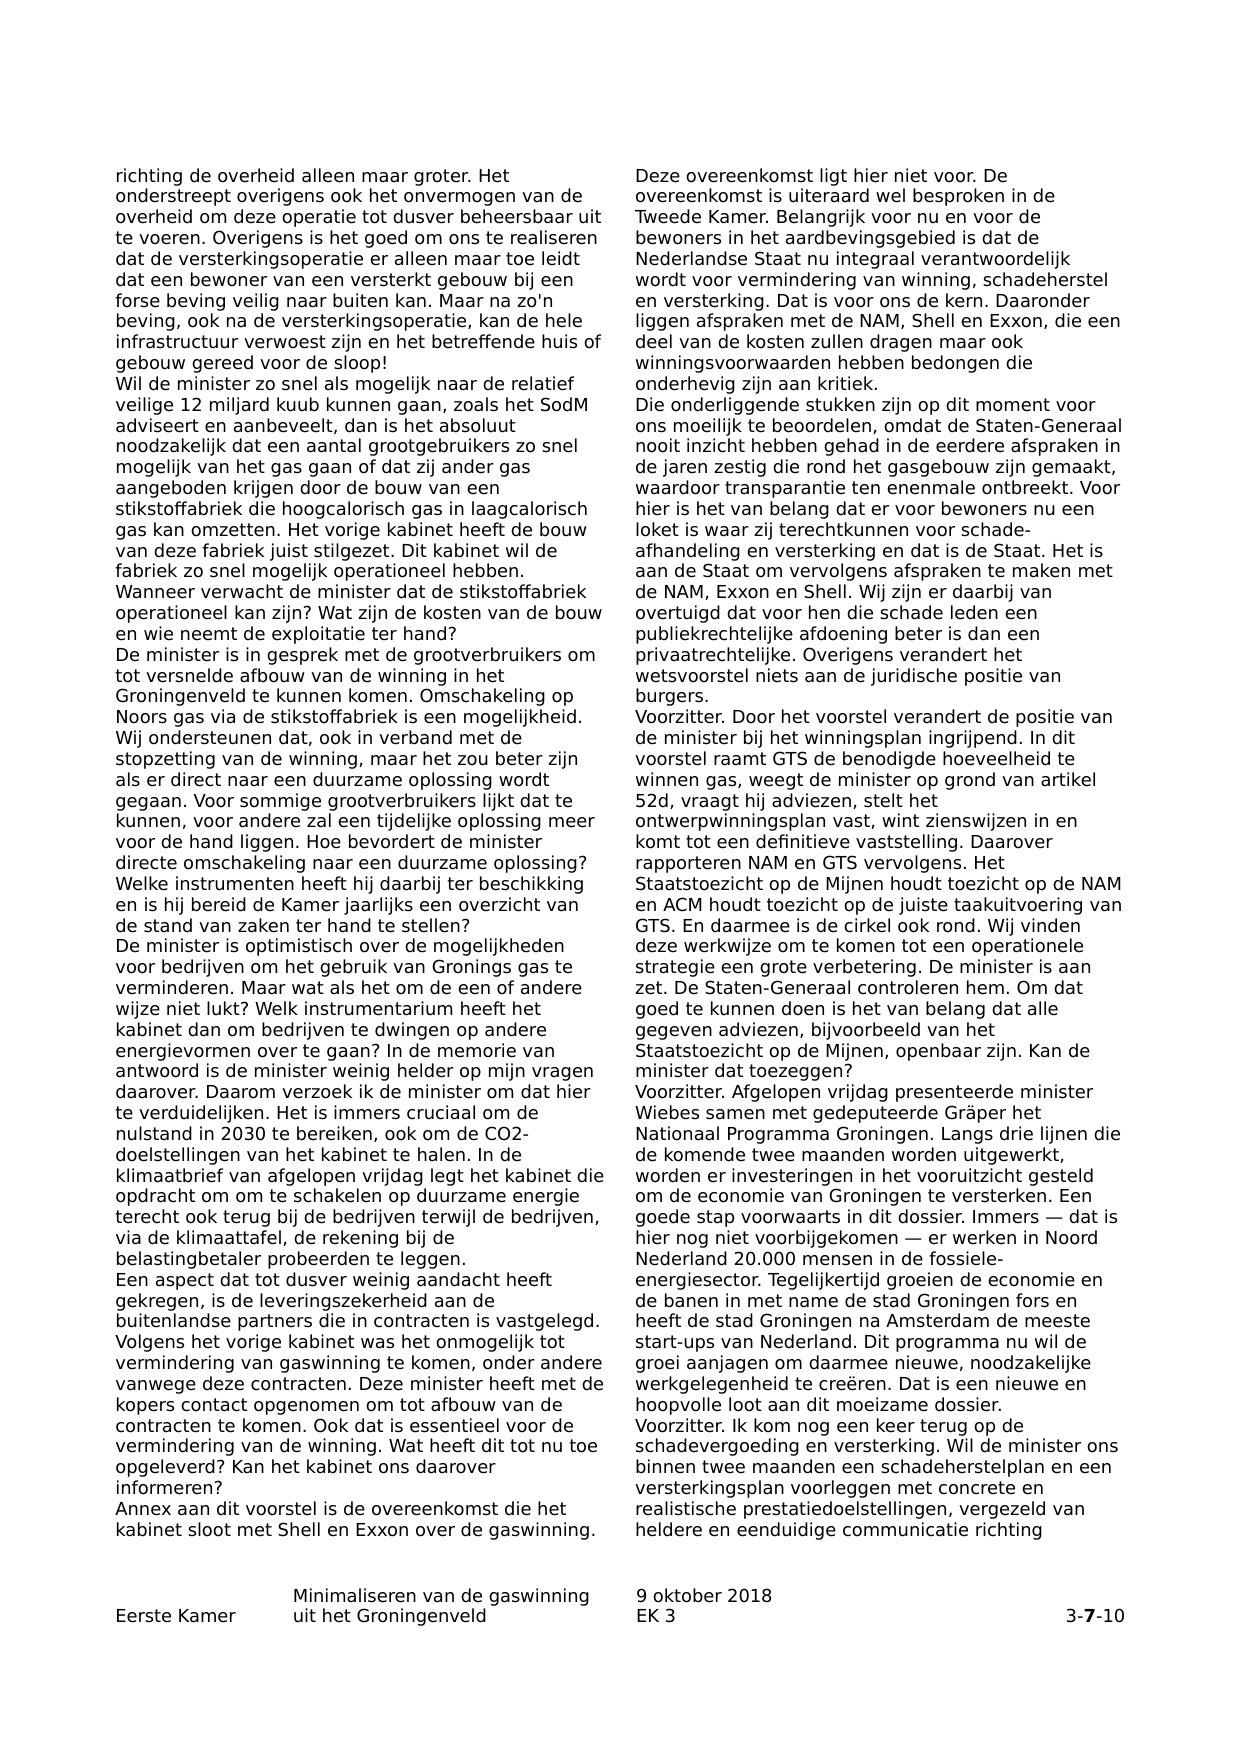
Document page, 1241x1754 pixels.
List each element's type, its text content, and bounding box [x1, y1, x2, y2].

text De minister is in gesprek met de grootverbruikers om tot versnelde afbouw van de winning in het Groningenveld te kunnen komen. Omschakeling op Noors gas via de stikstoffabriek is een mogelijkheid. Wij ondersteunen dat, ook in verband met de stopzetting van de winning, maar het zou beter zijn als er direct naar een duurzame oplossing wordt gegaan. Voor sommige grootverbruikers lijkt dat te kunnen, voor andere zal een tijdelijke oplossing meer voor de hand liggen. Hoe bevordert de minister directe omschakeling naar een duurzame oplossing? Welke instrumenten heeft hij daarbij ter beschikking en is hij bereid de Kamer jaarlijks een overzicht van de stand van zaken ter hand te stellen? [115, 644, 605, 936]
text richting de overheid alleen maar groter. Het onderstreept overigens ook het onvermogen van de overheid om deze operatie tot dusver beheersbaar uit te voeren. Overigens is het goed om ons te realiseren dat de versterkingsoperatie er alleen maar toe leidt dat een bewoner van een versterkt gebouw bij een forse beving veilig naar buiten kan. Maar na zo'n beving, ook na de versterkingsoperatie, kan de hele infrastructuur verwoest zijn en het betreffende huis of gebouw gereed voor de sloop! [115, 165, 605, 374]
text De minister is optimistisch over de mogelijkheden voor bedrijven om het gebruik van Gronings gas te verminderen. Maar wat als het om de een of andere wijze niet lukt? Welk instrumentarium heeft het kabinet dan om bedrijven te dwingen op andere energievormen over te gaan? In de memorie van antwoord is de minister weinig helder op mijn vragen daarover. Daarom verzoek ik de minister om dat hier te verduidelijken. Het is immers cruciaal om de nulstand in 2030 te bereiken, ook om de CO2-doelstellingen van het kabinet te halen. In de klimaatbrief van afgelopen vrijdag legt het kabinet die opdracht om om te schakelen op duurzame energie terecht ook terug bij de bedrijven terwijl de bedrijven, via de klimaattafel, de rekening bij de belastingbetaler probeerden te leggen. [115, 936, 605, 1269]
text Deze overeenkomst ligt hier niet voor. De overeenkomst is uiteraard wel besproken in de Tweede Kamer. Belangrijk voor nu en voor de bewoners in het aardbevingsgebied is dat de Nederlandse Staat nu integraal verantwoordelijk wordt voor vermindering van winning, schadeherstel en versterking. Dat is voor ons de kern. Daaronder liggen afspraken met de NAM, Shell en Exxon, die een deel van de kosten zullen dragen maar ook winningsvoorwaarden hebben bedongen die onderhevig zijn aan kritiek. [635, 165, 1125, 394]
text Die onderliggende stukken zijn op dit moment voor ons moeilijk te beoordelen, omdat de Staten-Generaal nooit inzicht hebben gehad in de eerdere afspraken in de jaren zestig die rond het gasgebouw zijn gemaakt, waardoor transparantie ten enenmale ontbreekt. Voor hier is het van belang dat er voor bewoners nu een loket is waar zij terechtkunnen voor schade-afhandeling en versterking en dat is de Staat. Het is aan de Staat om vervolgens afspraken te maken met de NAM, Exxon en Shell. Wij zijn er daarbij van overtuigd dat voor hen die schade leden een publiekrechtelijke afdoening beter is dan een privaatrechtelijke. Overigens verandert het wetsvoorstel niets aan de juridische positie van burgers. [635, 394, 1125, 707]
text Voorzitter. Door het voorstel verandert de positie van de minister bij het winningsplan ingrijpend. In dit voorstel raamt GTS de benodigde hoeveelheid te winnen gas, weegt de minister op grond van artikel 52d, vraagt hij adviezen, stelt het ontwerpwinningsplan vast, wint zienswijzen in en komt tot een definitieve vaststelling. Daarover rapporteren NAM en GTS vervolgens. Het Staatstoezicht op de Mijnen houdt toezicht op de NAM en ACM houdt toezicht op de juiste taakuitvoering van GTS. En daarmee is de cirkel ook rond. Wij vinden deze werkwijze om te komen tot een operationele strategie een grote verbetering. De minister is aan zet. De Staten-Generaal controleren hem. Om dat goed te kunnen doen is het van belang dat alle gegeven adviezen, bijvoorbeeld van het Staatstoezicht op de Mijnen, openbaar zijn. Kan de minister dat toezeggen? [635, 707, 1125, 1082]
text Annex aan dit voorstel is de overeenkomst die het kabinet sloot met Shell en Exxon over de gaswinning. [115, 1499, 605, 1540]
text Voorzitter. Ik kom nog een keer terug op de schadevergoeding en versterking. Wil de minister ons binnen twee maanden een schadeherstelplan en een versterkingsplan voorleggen met concrete en realistische prestatiedoelstellingen, vergezeld van heldere en eenduidige communicatie richting [635, 1415, 1125, 1540]
text Wil de minister zo snel als mogelijk naar de relatief veilige 12 miljard kuub kunnen gaan, zoals het SodM adviseert en aanbeveelt, dan is het absoluut noodzakelijk dat een aantal grootgebruikers zo snel mogelijk van het gas gaan of dat zij ander gas aangeboden krijgen door de bouw van een stikstoffabriek die hoogcalorisch gas in laagcalorisch gas kan omzetten. Het vorige kabinet heeft de bouw van deze fabriek juist stilgezet. Dit kabinet wil de fabriek zo snel mogelijk operationeel hebben. Wanneer verwacht de minister dat de stikstoffabriek operationeel kan zijn? Wat zijn de kosten van de bouw en wie neemt de exploitatie ter hand? [115, 374, 605, 644]
text Een aspect dat tot dusver weinig aandacht heeft gekregen, is de leveringszekerheid aan de buitenlandse partners die in contracten is vastgelegd. Volgens het vorige kabinet was het onmogelijk tot vermindering van gaswinning te komen, onder andere vanwege deze contracten. Deze minister heeft met de kopers contact opgenomen om tot afbouw van de contracten te komen. Ook dat is essentieel voor de vermindering van de winning. Wat heeft dit tot nu toe opgeleverd? Kan het kabinet ons daarover informeren? [115, 1269, 605, 1499]
text Voorzitter. Afgelopen vrijdag presenteerde minister Wiebes samen met gedeputeerde Gräper het Nationaal Programma Groningen. Langs drie lijnen die de komende twee maanden worden uitgewerkt, worden er investeringen in het vooruitzicht gesteld om de economie van Groningen te versterken. Een goede stap voorwaarts in dit dossier. Immers — dat is hier nog niet voorbijgekomen — er werken in Noord Nederland 20.000 mensen in de fossiele-energiesector. Tegelijkertijd groeien de economie en de banen in met name de stad Groningen fors en heeft de stad Groningen na Amsterdam de meeste start-ups van Nederland. Dit programma nu wil de groei aanjagen om daarmee nieuwe, noodzakelijke werkgelegenheid te creëren. Dat is een nieuwe en hoopvolle loot aan dit moeizame dossier. [635, 1082, 1125, 1415]
